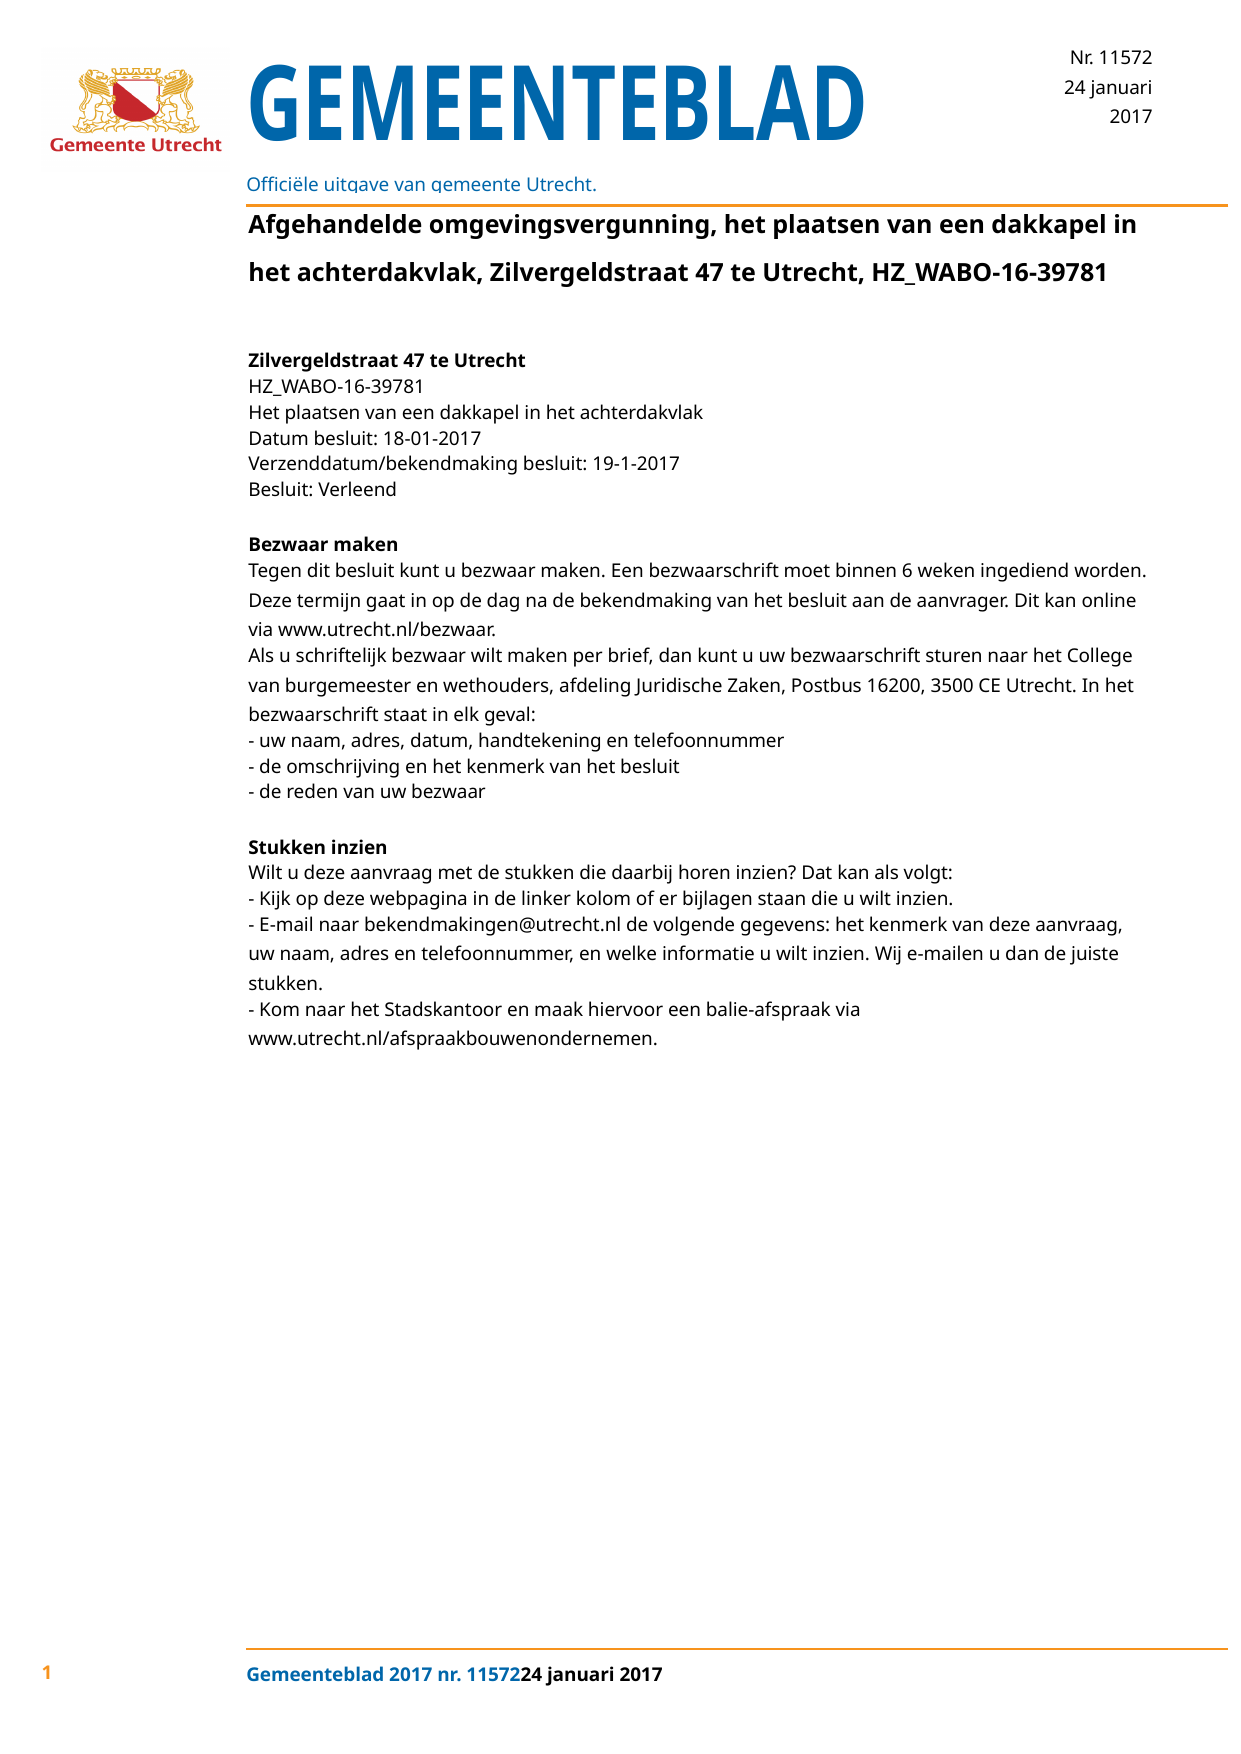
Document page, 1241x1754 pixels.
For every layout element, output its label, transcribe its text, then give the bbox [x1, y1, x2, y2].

table_cell Wilt u deze aanvraag met de stukken die daarbij horen inzien? Dat kan als volgt: [248, 860, 1152, 885]
table_cell - E-mail naar bekendmakingen@utrecht.nl de volgende gegevens: het kenmerk van deze aanvraag, uw naam, adres en telefoonnummer, en welke informatie u wilt inzien. Wij e-mailen u dan de juiste stukken. [248, 911, 1152, 996]
table_header Zilvergeldstraat 47 te Utrecht [248, 348, 1152, 373]
table_cell Tegen dit besluit kunt u bezwaar maken. Een bezwaarschrift moet binnen 6 weken ingediend worden. Deze termijn gaat in op de dag na de bekendmaking van het besluit aan de aanvrager. Dit kan online via www.utrecht.nl/bezwaar. [248, 557, 1152, 642]
table_cell - Kom naar het Stadskantoor en maak hiervoor een balie-afspraak via www.utrecht.nl/afspraakbouwenondernemen. [248, 996, 1152, 1051]
table_cell Als u schriftelijk bezwaar wilt maken per brief, dan kunt u uw bezwaarschrift sturen naar het College van burgemeester en wethouders, afdeling Juridische Zaken, Postbus 16200, 3500 CE Utrecht. In het bezwaarschrift staat in elk geval: [248, 642, 1152, 727]
table_cell Besluit: Verleend [248, 476, 1152, 532]
table_cell Stukken inzien [248, 834, 1152, 859]
picture [41, 47, 231, 172]
table_cell - uw naam, adres, datum, handtekening en telefoonnummer [248, 727, 1152, 753]
table_cell Bezwaar maken [248, 532, 1152, 557]
table_cell HZ_WABO-16-39781 [248, 373, 1152, 399]
text Afgehandelde omgevingsvergunning, het plaatsen van een dakkapel in het achterdakvlak, Zilvergeldstraat 47 te Utrecht, HZ_WABO-16-39781 [248, 207, 1152, 288]
table_cell Datum besluit: 18-01-2017 [248, 425, 1152, 451]
table_cell Het plaatsen van een dakkapel in het achterdakvlak [248, 399, 1152, 425]
table_cell - de reden van uw bezwaar [248, 779, 1152, 834]
table_cell Verzenddatum/bekendmaking besluit: 19-1-2017 [248, 451, 1152, 476]
table_cell - Kijk op deze webpagina in de linker kolom of er bijlagen staan die u wilt inzien. [248, 885, 1152, 911]
table_cell - de omschrijving en het kenmerk van het besluit [248, 753, 1152, 778]
